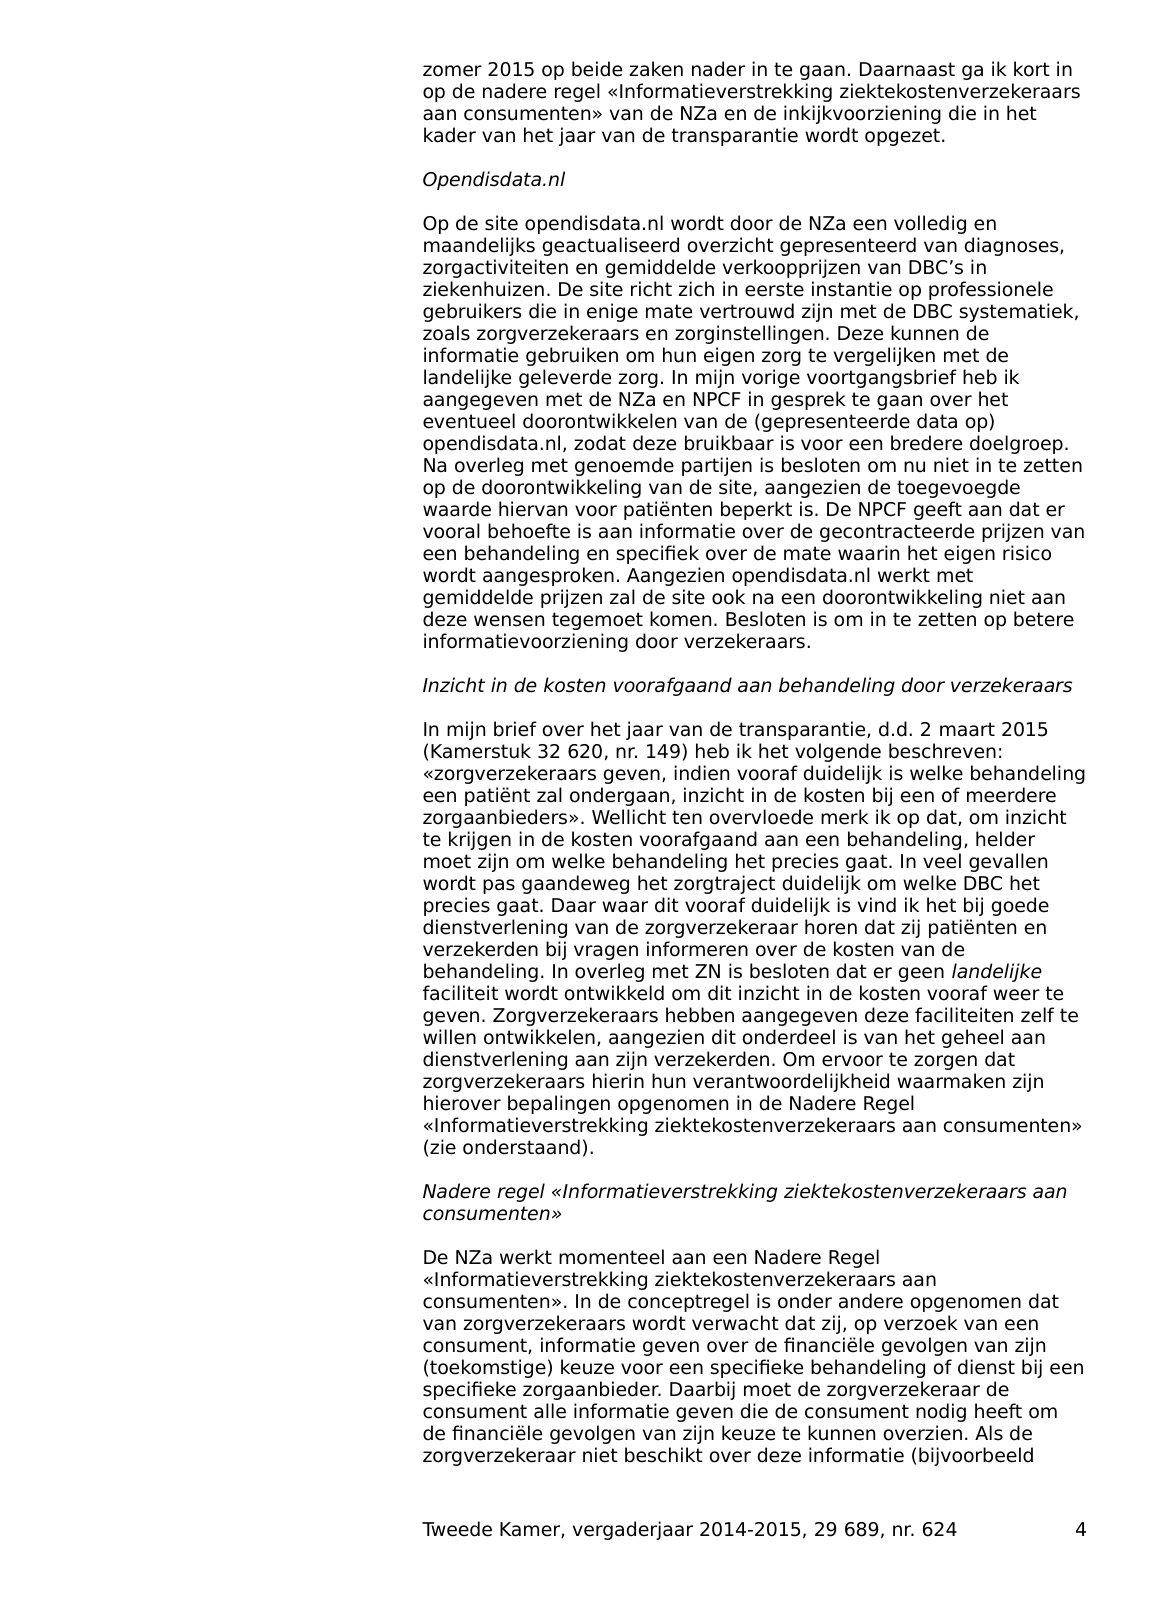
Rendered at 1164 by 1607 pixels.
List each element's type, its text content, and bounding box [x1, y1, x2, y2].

subtitle Inzicht in de kosten voorafgaand aan behandeling door verzekeraars [422, 675, 1087, 697]
subtitle Nadere regel «Informatieverstrekking ziektekostenverzekeraars aan consumenten» [422, 1181, 1087, 1225]
text zomer 2015 op beide zaken nader in te gaan. Daarnaast ga ik kort in op de nadere regel «Informatieverstrekking ziektekostenverzekeraars aan consumenten» van de NZa en de inkijkvoorziening die in het kader van het jaar van de transparantie wordt opgezet. [422, 59, 1087, 147]
text Op de site opendisdata.nl wordt door de NZa een volledig en maandelijks geactualiseerd overzicht gepresenteerd van diagnoses, zorgactiviteiten en gemiddelde verkoopprijzen van DBC’s in ziekenhuizen. De site richt zich in eerste instantie op professionele gebruikers die in enige mate vertrouwd zijn met de DBC systematiek, zoals zorgverzekeraars en zorginstellingen. Deze kunnen de informatie gebruiken om hun eigen zorg te vergelijken met de landelijke geleverde zorg. In mijn vorige voortgangsbrief heb ik aangegeven met de NZa en NPCF in gesprek te gaan over het eventueel doorontwikkelen van de (gepresenteerde data op) opendisdata.nl, zodat deze bruikbaar is voor een bredere doelgroep. Na overleg met genoemde partijen is besloten om nu niet in te zetten op de doorontwikkeling van de site, aangezien de toegevoegde waarde hiervan voor patiënten beperkt is. De NPCF geeft aan dat er vooral behoefte is aan informatie over de gecontracteerde prijzen van een behandeling en specifiek over de mate waarin het eigen risico wordt aangesproken. Aangezien opendisdata.nl werkt met gemiddelde prijzen zal de site ook na een doorontwikkeling niet aan deze wensen tegemoet komen. Besloten is om in te zetten op betere informatievoorziening door verzekeraars. [422, 213, 1087, 653]
text De NZa werkt momenteel aan een Nadere Regel «Informatieverstrekking ziektekostenverzekeraars aan consumenten». In de conceptregel is onder andere opgenomen dat van zorgverzekeraars wordt verwacht dat zij, op verzoek van een consument, informatie geven over de financiële gevolgen van zijn (toekomstige) keuze voor een specifieke behandeling of dienst bij een specifieke zorgaanbieder. Daarbij moet de zorgverzekeraar de consument alle informatie geven die de consument nodig heeft om de financiële gevolgen van zijn keuze te kunnen overzien. Als de zorgverzekeraar niet beschikt over deze informatie (bijvoorbeeld [422, 1247, 1087, 1467]
subtitle Opendisdata.nl [422, 169, 1087, 191]
text In mijn brief over het jaar van de transparantie, d.d. 2 maart 2015 (Kamerstuk 32 620, nr. 149) heb ik het volgende beschreven: «zorgverzekeraars geven, indien vooraf duidelijk is welke behandeling een patiënt zal ondergaan, inzicht in de kosten bij een of meerdere zorgaanbieders». Wellicht ten overvloede merk ik op dat, om inzicht te krijgen in de kosten voorafgaand aan een behandeling, helder moet zijn om welke behandeling het precies gaat. In veel gevallen wordt pas gaandeweg het zorgtraject duidelijk om welke DBC het precies gaat. Daar waar dit vooraf duidelijk is vind ik het bij goede dienstverlening van de zorgverzekeraar horen dat zij patiënten en verzekerden bij vragen informeren over de kosten van de behandeling. In overleg met ZN is besloten dat er geen landelijke faciliteit wordt ontwikkeld om dit inzicht in de kosten vooraf weer te geven. Zorgverzekeraars hebben aangegeven deze faciliteiten zelf te willen ontwikkelen, aangezien dit onderdeel is van het geheel aan dienstverlening aan zijn verzekerden. Om ervoor te zorgen dat zorgverzekeraars hierin hun verantwoordelijkheid waarmaken zijn hierover bepalingen opgenomen in de Nadere Regel «Informatieverstrekking ziektekostenverzekeraars aan consumenten» (zie onderstaand). [422, 719, 1087, 1159]
